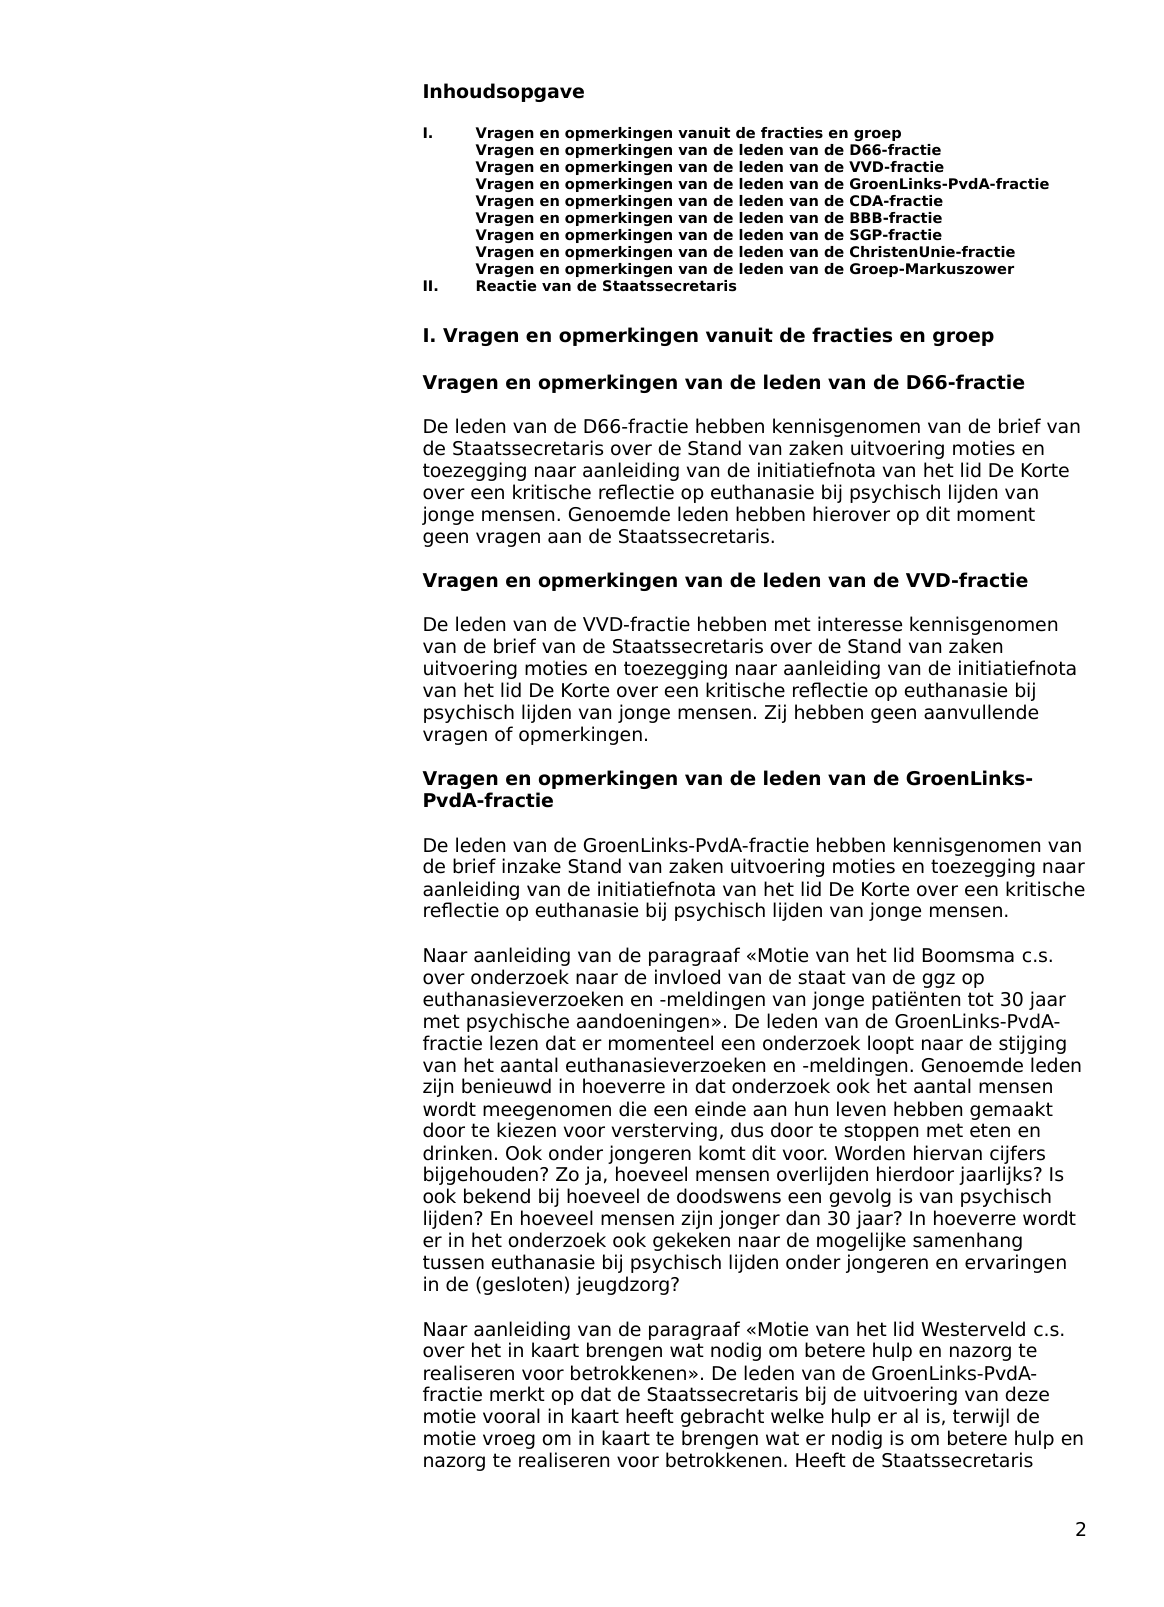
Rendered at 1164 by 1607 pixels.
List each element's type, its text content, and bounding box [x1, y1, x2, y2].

table_cell Reactie van de Staatssecretaris [470, 278, 1087, 295]
text Naar aanleiding van de paragraaf «Motie van het lid Westerveld c.s. over het in kaart brengen wat nodig om betere hulp en nazorg te realiseren voor betrokkenen». De leden van de GroenLinks-PvdA-fractie merkt op dat de Staatssecretaris bij de uitvoering van deze motie vooral in kaart heeft gebracht welke hulp er al is, terwijl de motie vroeg om in kaart te brengen wat er nodig is om betere hulp en nazorg te realiseren voor betrokkenen. Heeft de Staatssecretaris [422, 1318, 1087, 1472]
text Naar aanleiding van de paragraaf «Motie van het lid Boomsma c.s. over onderzoek naar de invloed van de staat van de ggz op euthanasieverzoeken en -meldingen van jonge patiënten tot 30 jaar met psychische aandoeningen». De leden van de GroenLinks-PvdA-fractie lezen dat er momenteel een onderzoek loopt naar de stijging van het aantal euthanasieverzoeken en -meldingen. Genoemde leden zijn benieuwd in hoeverre in dat onderzoek ook het aantal mensen wordt meegenomen die een einde aan hun leven hebben gemaakt door te kiezen voor versterving, dus door te stoppen met eten en drinken. Ook onder jongeren komt dit voor. Worden hiervan cijfers bijgehouden? Zo ja, hoeveel mensen overlijden hierdoor jaarlijks? Is ook bekend bij hoeveel de doodswens een gevolg is van psychisch lijden? En hoeveel mensen zijn jonger dan 30 jaar? In hoeverre wordt er in het onderzoek ook gekeken naar de mogelijke samenhang tussen euthanasie bij psychisch lijden onder jongeren en ervaringen in de (gesloten) jeugdzorg? [422, 944, 1087, 1296]
text De leden van de GroenLinks-PvdA-fractie hebben kennisgenomen van de brief inzake Stand van zaken uitvoering moties en toezegging naar aanleiding van de initiatiefnota van het lid De Korte over een kritische reflectie op euthanasie bij psychisch lijden van jonge mensen. [422, 834, 1087, 922]
table_cell Vragen en opmerkingen van de leden van de CDA-fractie [470, 193, 1087, 210]
table_cell [422, 142, 469, 159]
subtitle Vragen en opmerkingen van de leden van de D66-fractie [422, 372, 1087, 394]
subtitle Vragen en opmerkingen van de leden van de GroenLinks-PvdA-fractie [422, 768, 1087, 812]
table_cell Vragen en opmerkingen van de leden van de ChristenUnie-fractie [470, 244, 1087, 261]
table_header I. [422, 125, 469, 142]
table_cell [422, 261, 469, 278]
table_cell [422, 193, 469, 210]
subtitle Inhoudsopgave [422, 81, 1087, 103]
table_cell II. [422, 278, 469, 295]
text De leden van de D66-fractie hebben kennisgenomen van de brief van de Staatssecretaris over de Stand van zaken uitvoering moties en toezegging naar aanleiding van de initiatiefnota van het lid De Korte over een kritische reflectie op euthanasie bij psychisch lijden van jonge mensen. Genoemde leden hebben hierover op dit moment geen vragen aan de Staatssecretaris. [422, 416, 1087, 548]
table_cell Vragen en opmerkingen van de leden van de D66-fractie [470, 142, 1087, 159]
table_cell Vragen en opmerkingen van de leden van de BBB-fractie [470, 210, 1087, 227]
table_cell [422, 159, 469, 176]
table_cell [422, 227, 469, 244]
table_cell Vragen en opmerkingen van de leden van de SGP-fractie [470, 227, 1087, 244]
table_cell [422, 176, 469, 193]
table_cell Vragen en opmerkingen van de leden van de Groep-Markuszower [470, 261, 1087, 278]
table_cell Vragen en opmerkingen van de leden van de GroenLinks-PvdA-fractie [470, 176, 1087, 193]
table_header Vragen en opmerkingen vanuit de fracties en groep [470, 125, 1087, 142]
table_cell [422, 210, 469, 227]
table_cell [422, 244, 469, 261]
text De leden van de VVD-fractie hebben met interesse kennisgenomen van de brief van de Staatssecretaris over de Stand van zaken uitvoering moties en toezegging naar aanleiding van de initiatiefnota van het lid De Korte over een kritische reflectie op euthanasie bij psychisch lijden van jonge mensen. Zij hebben geen aanvullende vragen of opmerkingen. [422, 614, 1087, 746]
subtitle I. Vragen en opmerkingen vanuit de fracties en groep [422, 325, 1087, 347]
subtitle Vragen en opmerkingen van de leden van de VVD-fractie [422, 570, 1087, 592]
table_cell Vragen en opmerkingen van de leden van de VVD-fractie [470, 159, 1087, 176]
